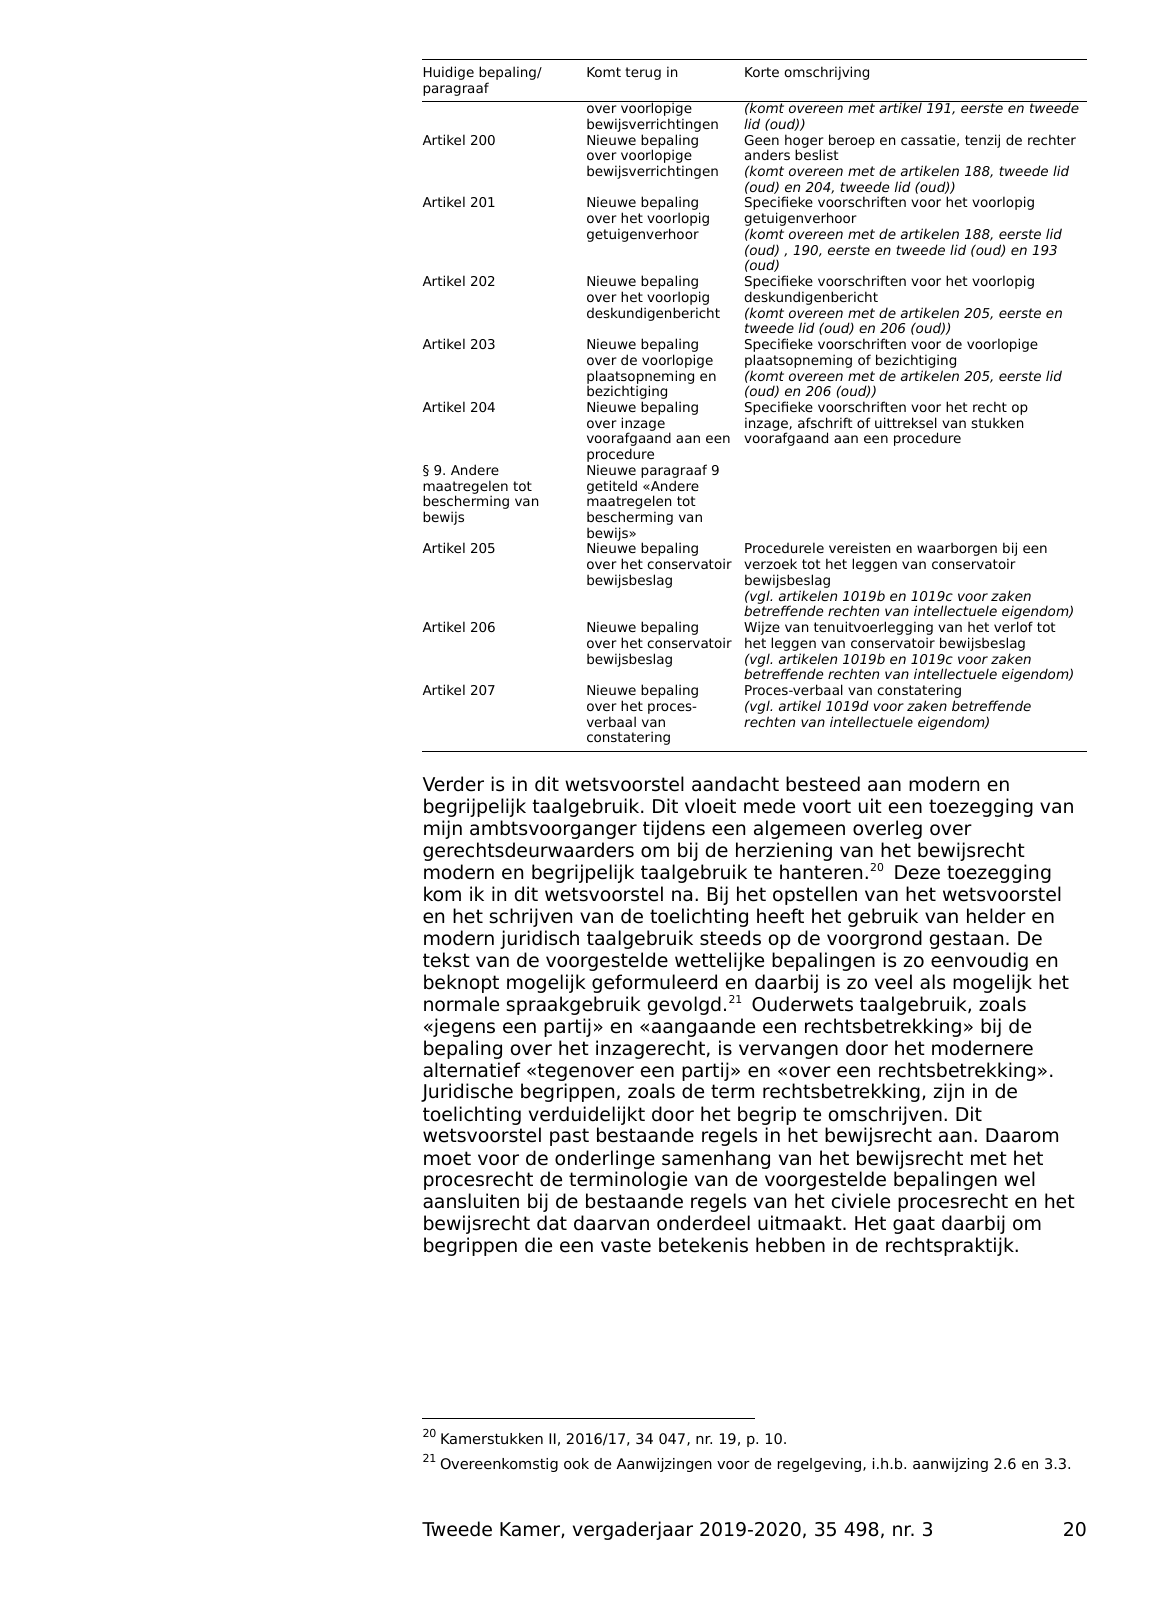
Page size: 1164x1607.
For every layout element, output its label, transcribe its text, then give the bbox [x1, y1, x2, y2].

table_cell [422, 102, 580, 132]
table_cell Nieuwe paragraaf 9 getiteld «Andere maatregelen tot bescherming van bewijs» [580, 463, 738, 541]
table_header Korte omschrijving [738, 60, 1087, 101]
table_cell Proces-verbaal van constatering (vgl. artikel 1019d voor zaken betreffende rechten van intellectuele eigendom) [738, 683, 1087, 751]
table_cell Specifieke voorschriften voor het voorlopig deskundigenbericht (komt overeen met de artikelen 205, eerste en tweede lid (oud) en 206 (oud)) [738, 274, 1087, 337]
table_cell Nieuwe bepaling over het conservatoir bewijsbeslag [580, 620, 738, 683]
table_cell Artikel 203 [422, 337, 580, 400]
text Verder is in dit wetsvoorstel aandacht besteed aan modern en begrijpelijk taalgebruik. Dit vloeit mede voort uit een toezegging van mijn ambtsvoorganger tijdens een algemeen overleg over gerechtsdeurwaarders om bij de herziening van het bewijsrecht modern en begrijpelijk taalgebruik te hanteren. Deze toezegging kom ik in dit wetsvoorstel na. Bij het opstellen van het wetsvoorstel en het schrijven van de toelichting heeft het gebruik van helder en modern juridisch taalgebruik steeds op de voorgrond gestaan. De tekst van de voorgestelde wettelijke bepalingen is zo eenvoudig en beknopt mogelijk geformuleerd en daarbij is zo veel als mogelijk het normale spraakgebruik gevolgd. Ouderwets taalgebruik, zoals «jegens een partij» en «aangaande een rechtsbetrekking» bij de bepaling over het inzagerecht, is vervangen door het modernere alternatief «tegenover een partij» en «over een rechtsbetrekking». Juridische begrippen, zoals de term rechtsbetrekking, zijn in de toelichting verduidelijkt door het begrip te omschrijven. Dit wetsvoorstel past bestaande regels in het bewijsrecht aan. Daarom moet voor de onderlinge samenhang van het bewijsrecht met het procesrecht de terminologie van de voorgestelde bepalingen wel aansluiten bij de bestaande regels van het civiele procesrecht en het bewijsrecht dat daarvan onderdeel uitmaakt. Het gaat daarbij om begrippen die een vaste betekenis hebben in de rechtspraktijk. [422, 774, 1087, 1257]
text Overeenkomstig ook de Aanwijzingen voor de regelgeving, i.h.b. aanwijzing 2.6 en 3.3. [422, 1452, 1087, 1474]
table_cell Specifieke voorschriften voor het recht op inzage, afschrift of uittreksel van stukken voorafgaand aan een procedure [738, 400, 1087, 463]
table_header Huidige bepaling/ paragraaf [422, 60, 580, 101]
table_cell over voorlopige bewijsverrichtingen [580, 102, 738, 132]
table_cell Artikel 207 [422, 683, 580, 751]
table_cell Nieuwe bepaling over voorlopige bewijsverrichtingen [580, 133, 738, 195]
table_cell Nieuwe bepaling over het proces-verbaal van constatering [580, 683, 738, 751]
table_cell Specifieke voorschriften voor het voorlopig getuigenverhoor (komt overeen met de artikelen 188, eerste lid (oud) , 190, eerste en tweede lid (oud) en 193 (oud) [738, 195, 1087, 274]
table_cell Artikel 205 [422, 541, 580, 620]
table_cell Artikel 202 [422, 274, 580, 337]
table_cell Nieuwe bepaling over het voorlopig getuigenverhoor [580, 195, 738, 274]
table_header Komt terug in [580, 60, 738, 101]
table_cell Wijze van tenuitvoerlegging van het verlof tot het leggen van conservatoir bewijsbeslag (vgl. artikelen 1019b en 1019c voor zaken betreffende rechten van intellectuele eigendom) [738, 620, 1087, 683]
table_cell Artikel 200 [422, 133, 580, 195]
table_cell Specifieke voorschriften voor de voorlopige plaatsopneming of bezichtiging (komt overeen met de artikelen 205, eerste lid (oud) en 206 (oud)) [738, 337, 1087, 400]
table_cell Nieuwe bepaling over de voorlopige plaatsopneming en bezichtiging [580, 337, 738, 400]
table_cell § 9. Andere maatregelen tot bescherming van bewijs [422, 463, 580, 541]
text Kamerstukken II, 2016/17, 34 047, nr. 19, p. 10. [422, 1427, 1087, 1449]
table_cell Nieuwe bepaling over het conservatoir bewijsbeslag [580, 541, 738, 620]
table_cell [738, 463, 1087, 541]
table_cell Procedurele vereisten en waarborgen bij een verzoek tot het leggen van conservatoir bewijsbeslag (vgl. artikelen 1019b en 1019c voor zaken betreffende rechten van intellectuele eigendom) [738, 541, 1087, 620]
table_cell Artikel 206 [422, 620, 580, 683]
table_cell Artikel 204 [422, 400, 580, 463]
table_cell Nieuwe bepaling over inzage voorafgaand aan een procedure [580, 400, 738, 463]
table_cell (komt overeen met artikel 191, eerste en tweede lid (oud)) [738, 102, 1087, 132]
table_cell Artikel 201 [422, 195, 580, 274]
table_cell Geen hoger beroep en cassatie, tenzij de rechter anders beslist (komt overeen met de artikelen 188, tweede lid (oud) en 204, tweede lid (oud)) [738, 133, 1087, 195]
table_cell Nieuwe bepaling over het voorlopig deskundigenbericht [580, 274, 738, 337]
